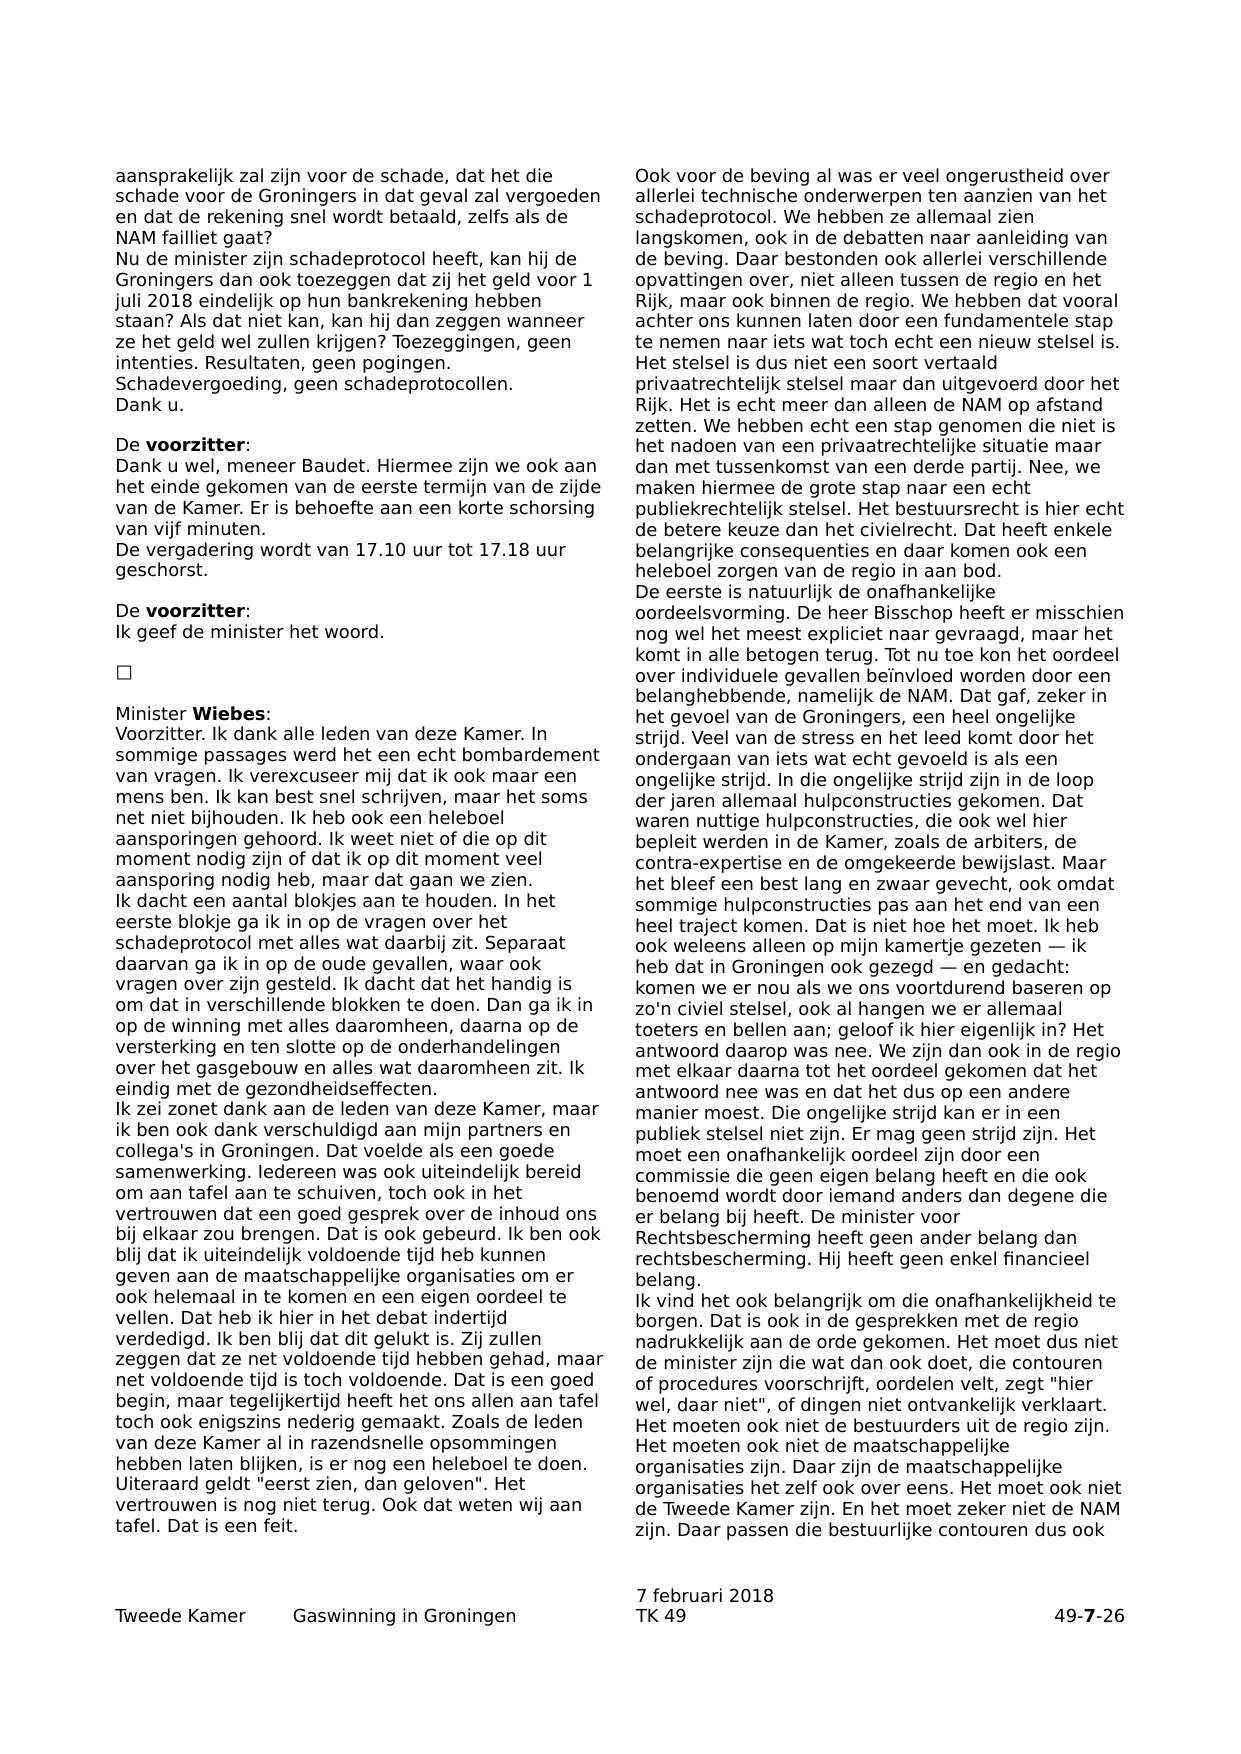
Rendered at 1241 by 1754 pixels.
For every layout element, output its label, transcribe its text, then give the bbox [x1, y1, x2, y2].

text Minister Wiebes: [115, 703, 605, 724]
text De vergadering wordt van 17.10 uur tot 17.18 uur geschorst. [115, 539, 605, 581]
text aansprakelijk zal zijn voor de schade, dat het die schade voor de Groningers in dat geval zal vergoeden en dat de rekening snel wordt betaald, zelfs als de NAM failliet gaat? [115, 165, 605, 249]
text Voorzitter. Ik dank alle leden van deze Kamer. In sommige passages werd het een echt bombardement van vragen. Ik verexcuseer mij dat ik ook maar een mens ben. Ik kan best snel schrijven, maar het soms net niet bijhouden. Ik heb ook een heleboel aansporingen gehoord. Ik weet niet of die op dit moment nodig zijn of dat ik op dit moment veel aansporing nodig heb, maar dat gaan we zien. [115, 724, 605, 891]
text ⬜ [115, 663, 605, 683]
text Ik vind het ook belangrijk om die onafhankelijkheid te borgen. Dat is ook in de gesprekken met de regio nadrukkelijk aan de orde gekomen. Het moet dus niet de minister zijn die wat dan ook doet, die contouren of procedures voorschrijft, oordelen velt, zegt "hier wel, daar niet", of dingen niet ontvankelijk verklaart. Het moeten ook niet de bestuurders uit de regio zijn. Het moeten ook niet de maatschappelijke organisaties zijn. Daar zijn de maatschappelijke organisaties het zelf ook over eens. Het moet ook niet de Tweede Kamer zijn. En het moet zeker niet de NAM zijn. Daar passen die bestuurlijke contouren dus ook [635, 1290, 1125, 1540]
text Ook voor de beving al was er veel ongerustheid over allerlei technische onderwerpen ten aanzien van het schadeprotocol. We hebben ze allemaal zien langskomen, ook in de debatten naar aanleiding van de beving. Daar bestonden ook allerlei verschillende opvattingen over, niet alleen tussen de regio en het Rijk, maar ook binnen de regio. We hebben dat vooral achter ons kunnen laten door een fundamentele stap te nemen naar iets wat toch echt een nieuw stelsel is. Het stelsel is dus niet een soort vertaald privaatrechtelijk stelsel maar dan uitgevoerd door het Rijk. Het is echt meer dan alleen de NAM op afstand zetten. We hebben echt een stap genomen die niet is het nadoen van een privaatrechtelijke situatie maar dan met tussenkomst van een derde partij. Nee, we maken hiermee de grote stap naar een echt publiekrechtelijk stelsel. Het bestuursrecht is hier echt de betere keuze dan het civielrecht. Dat heeft enkele belangrijke consequenties en daar komen ook een heleboel zorgen van de regio in aan bod. [635, 165, 1125, 582]
text Ik zei zonet dank aan de leden van deze Kamer, maar ik ben ook dank verschuldigd aan mijn partners en collega's in Groningen. Dat voelde als een goede samenwerking. Iedereen was ook uiteindelijk bereid om aan tafel aan te schuiven, toch ook in het vertrouwen dat een goed gesprek over de inhoud ons bij elkaar zou brengen. Dat is ook gebeurd. Ik ben ook blij dat ik uiteindelijk voldoende tijd heb kunnen geven aan de maatschappelijke organisaties om er ook helemaal in te komen en een eigen oordeel te vellen. Dat heb ik hier in het debat indertijd verdedigd. Ik ben blij dat dit gelukt is. Zij zullen zeggen dat ze net voldoende tijd hebben gehad, maar net voldoende tijd is toch voldoende. Dat is een goed begin, maar tegelijkertijd heeft het ons allen aan tafel toch ook enigszins nederig gemaakt. Zoals de leden van deze Kamer al in razendsnelle opsommingen hebben laten blijken, is er nog een heleboel te doen. Uiteraard geldt "eerst zien, dan geloven". Het vertrouwen is nog niet terug. Ook dat weten wij aan tafel. Dat is een feit. [115, 1099, 605, 1537]
text De voorzitter: [115, 435, 605, 456]
text Dank u. [115, 394, 605, 415]
text Ik dacht een aantal blokjes aan te houden. In het eerste blokje ga ik in op de vragen over het schadeprotocol met alles wat daarbij zit. Separaat daarvan ga ik in op de oude gevallen, waar ook vragen over zijn gesteld. Ik dacht dat het handig is om dat in verschillende blokken te doen. Dan ga ik in op de winning met alles daaromheen, daarna op de versterking en ten slotte op de onderhandelingen over het gasgebouw en alles wat daaromheen zit. Ik eindig met de gezondheidseffecten. [115, 891, 605, 1099]
text Nu de minister zijn schadeprotocol heeft, kan hij de Groningers dan ook toezeggen dat zij het geld voor 1 juli 2018 eindelijk op hun bankrekening hebben staan? Als dat niet kan, kan hij dan zeggen wanneer ze het geld wel zullen krijgen? Toezeggingen, geen intenties. Resultaten, geen pogingen. Schadevergoeding, geen schadeprotocollen. [115, 249, 605, 394]
text De eerste is natuurlijk de onafhankelijke oordeelsvorming. De heer Bisschop heeft er misschien nog wel het meest expliciet naar gevraagd, maar het komt in alle betogen terug. Tot nu toe kon het oordeel over individuele gevallen beïnvloed worden door een belanghebbende, namelijk de NAM. Dat gaf, zeker in het gevoel van de Groningers, een heel ongelijke strijd. Veel van de stress en het leed komt door het ondergaan van iets wat echt gevoeld is als een ongelijke strijd. In die ongelijke strijd zijn in de loop der jaren allemaal hulpconstructies gekomen. Dat waren nuttige hulpconstructies, die ook wel hier bepleit werden in de Kamer, zoals de arbiters, de contra-expertise en de omgekeerde bewijslast. Maar het bleef een best lang en zwaar gevecht, ook omdat sommige hulpconstructies pas aan het end van een heel traject komen. Dat is niet hoe het moet. Ik heb ook weleens alleen op mijn kamertje gezeten — ik heb dat in Groningen ook gezegd — en gedacht: komen we er nou als we ons voortdurend baseren op zo'n civiel stelsel, ook al hangen we er allemaal toeters en bellen aan; geloof ik hier eigenlijk in? Het antwoord daarop was nee. We zijn dan ook in de regio met elkaar daarna tot het oordeel gekomen dat het antwoord nee was en dat het dus op een andere manier moest. Die ongelijke strijd kan er in een publiek stelsel niet zijn. Er mag geen strijd zijn. Het moet een onafhankelijk oordeel zijn door een commissie die geen eigen belang heeft en die ook benoemd wordt door iemand anders dan degene die er belang bij heeft. De minister voor Rechtsbescherming heeft geen ander belang dan rechtsbescherming. Hij heeft geen enkel financieel belang. [635, 582, 1125, 1290]
text Ik geef de minister het woord. [115, 622, 605, 643]
text De voorzitter: [115, 601, 605, 622]
text Dank u wel, meneer Baudet. Hiermee zijn we ook aan het einde gekomen van de eerste termijn van de zijde van de Kamer. Er is behoefte aan een korte schorsing van vijf minuten. [115, 456, 605, 539]
